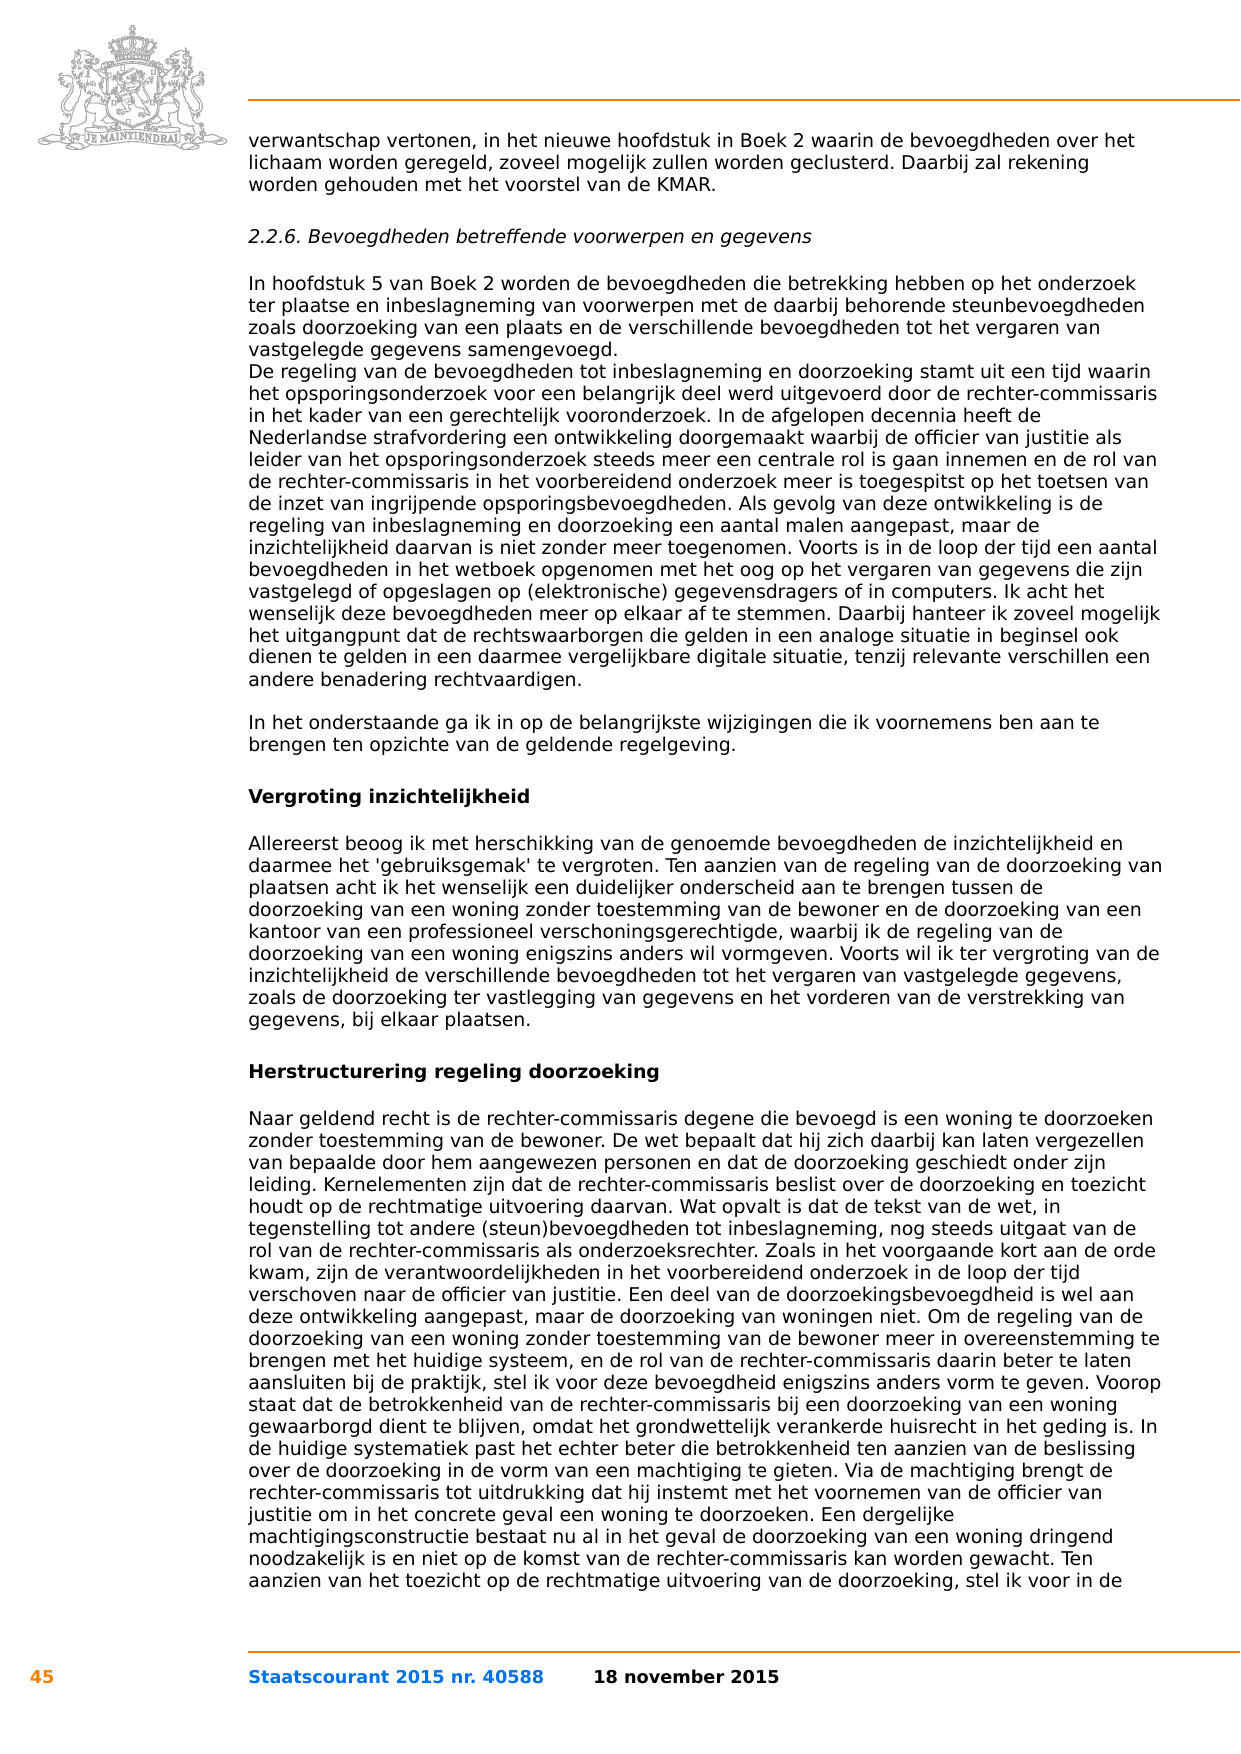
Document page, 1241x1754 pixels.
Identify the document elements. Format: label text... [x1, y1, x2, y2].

subtitle 2.2.6. Bevoegdheden betreffende voorwerpen en gegevens [248, 226, 1163, 248]
text In hoofdstuk 5 van Boek 2 worden de bevoegdheden die betrekking hebben op het onderzoek ter plaatse en inbeslagneming van voorwerpen met de daarbij behorende steunbevoegdheden zoals doorzoeking van een plaats en de verschillende bevoegdheden tot het vergaren van vastgelegde gegevens samengevoegd. [248, 273, 1163, 361]
subtitle Herstructurering regeling doorzoeking [248, 1061, 1163, 1083]
subtitle Vergroting inzichtelijkheid [248, 786, 1163, 808]
text verwantschap vertonen, in het nieuwe hoofdstuk in Boek 2 waarin de bevoegdheden over het lichaam worden geregeld, zoveel mogelijk zullen worden geclusterd. Daarbij zal rekening worden gehouden met het voorstel van de KMAR. [248, 130, 1163, 196]
text Naar geldend recht is de rechter-commissaris degene die bevoegd is een woning te doorzoeken zonder toestemming van de bewoner. De wet bepaalt dat hij zich daarbij kan laten vergezellen van bepaalde door hem aangewezen personen en dat de doorzoeking geschiedt onder zijn leiding. Kernelementen zijn dat de rechter-commissaris beslist over de doorzoeking en toezicht houdt op de rechtmatige uitvoering daarvan. Wat opvalt is dat de tekst van de wet, in tegenstelling tot andere (steun)bevoegdheden tot inbeslagneming, nog steeds uitgaat van de rol van de rechter-commissaris als onderzoeksrechter. Zoals in het voorgaande kort aan de orde kwam, zijn de verantwoordelijkheden in het voorbereidend onderzoek in de loop der tijd verschoven naar de officier van justitie. Een deel van de doorzoekingsbevoegdheid is wel aan deze ontwikkeling aangepast, maar de doorzoeking van woningen niet. Om de regeling van de doorzoeking van een woning zonder toestemming van de bewoner meer in overeenstemming te brengen met het huidige systeem, en de rol van de rechter-commissaris daarin beter te laten aansluiten bij de praktijk, stel ik voor deze bevoegdheid enigszins anders vorm te geven. Voorop staat dat de betrokkenheid van de rechter-commissaris bij een doorzoeking van een woning gewaarborgd dient te blijven, omdat het grondwettelijk verankerde huisrecht in het geding is. In de huidige systematiek past het echter beter die betrokkenheid ten aanzien van de beslissing over de doorzoeking in de vorm van een machtiging te gieten. Via de machtiging brengt de rechter-commissaris tot uitdrukking dat hij instemt met het voornemen van de officier van justitie om in het concrete geval een woning te doorzoeken. Een dergelijke machtigingsconstructie bestaat nu al in het geval de doorzoeking van een woning dringend noodzakelijk is en niet op de komst van de rechter-commissaris kan worden gewacht. Ten aanzien van het toezicht op de rechtmatige uitvoering van de doorzoeking, stel ik voor in de [248, 1108, 1163, 1592]
text De regeling van de bevoegdheden tot inbeslagneming en doorzoeking stamt uit een tijd waarin het opsporingsonderzoek voor een belangrijk deel werd uitgevoerd door de rechter-commissaris in het kader van een gerechtelijk vooronderzoek. In de afgelopen decennia heeft de Nederlandse strafvordering een ontwikkeling doorgemaakt waarbij de officier van justitie als leider van het opsporingsonderzoek steeds meer een centrale rol is gaan innemen en de rol van de rechter-commissaris in het voorbereidend onderzoek meer is toegespitst op het toetsen van de inzet van ingrijpende opsporingsbevoegdheden. Als gevolg van deze ontwikkeling is de regeling van inbeslagneming en doorzoeking een aantal malen aangepast, maar de inzichtelijkheid daarvan is niet zonder meer toegenomen. Voorts is in de loop der tijd een aantal bevoegdheden in het wetboek opgenomen met het oog op het vergaren van gegevens die zijn vastgelegd of opgeslagen op (elektronische) gegevensdragers of in computers. Ik acht het wenselijk deze bevoegdheden meer op elkaar af te stemmen. Daarbij hanteer ik zoveel mogelijk het uitgangpunt dat de rechtswaarborgen die gelden in een analoge situatie in beginsel ook dienen te gelden in een daarmee vergelijkbare digitale situatie, tenzij relevante verschillen een andere benadering rechtvaardigen. [248, 361, 1163, 690]
picture [38, 25, 227, 150]
text Allereerst beoog ik met herschikking van de genoemde bevoegdheden de inzichtelijkheid en daarmee het 'gebruiksgemak' te vergroten. Ten aanzien van de regeling van de doorzoeking van plaatsen acht ik het wenselijk een duidelijker onderscheid aan te brengen tussen de doorzoeking van een woning zonder toestemming van de bewoner en de doorzoeking van een kantoor van een professioneel verschoningsgerechtigde, waarbij ik de regeling van de doorzoeking van een woning enigszins anders wil vormgeven. Voorts wil ik ter vergroting van de inzichtelijkheid de verschillende bevoegdheden tot het vergaren van vastgelegde gegevens, zoals de doorzoeking ter vastlegging van gegevens en het vorderen van de verstrekking van gegevens, bij elkaar plaatsen. [248, 833, 1163, 1031]
text In het onderstaande ga ik in op de belangrijkste wijzigingen die ik voornemens ben aan te brengen ten opzichte van de geldende regelgeving. [248, 712, 1163, 756]
